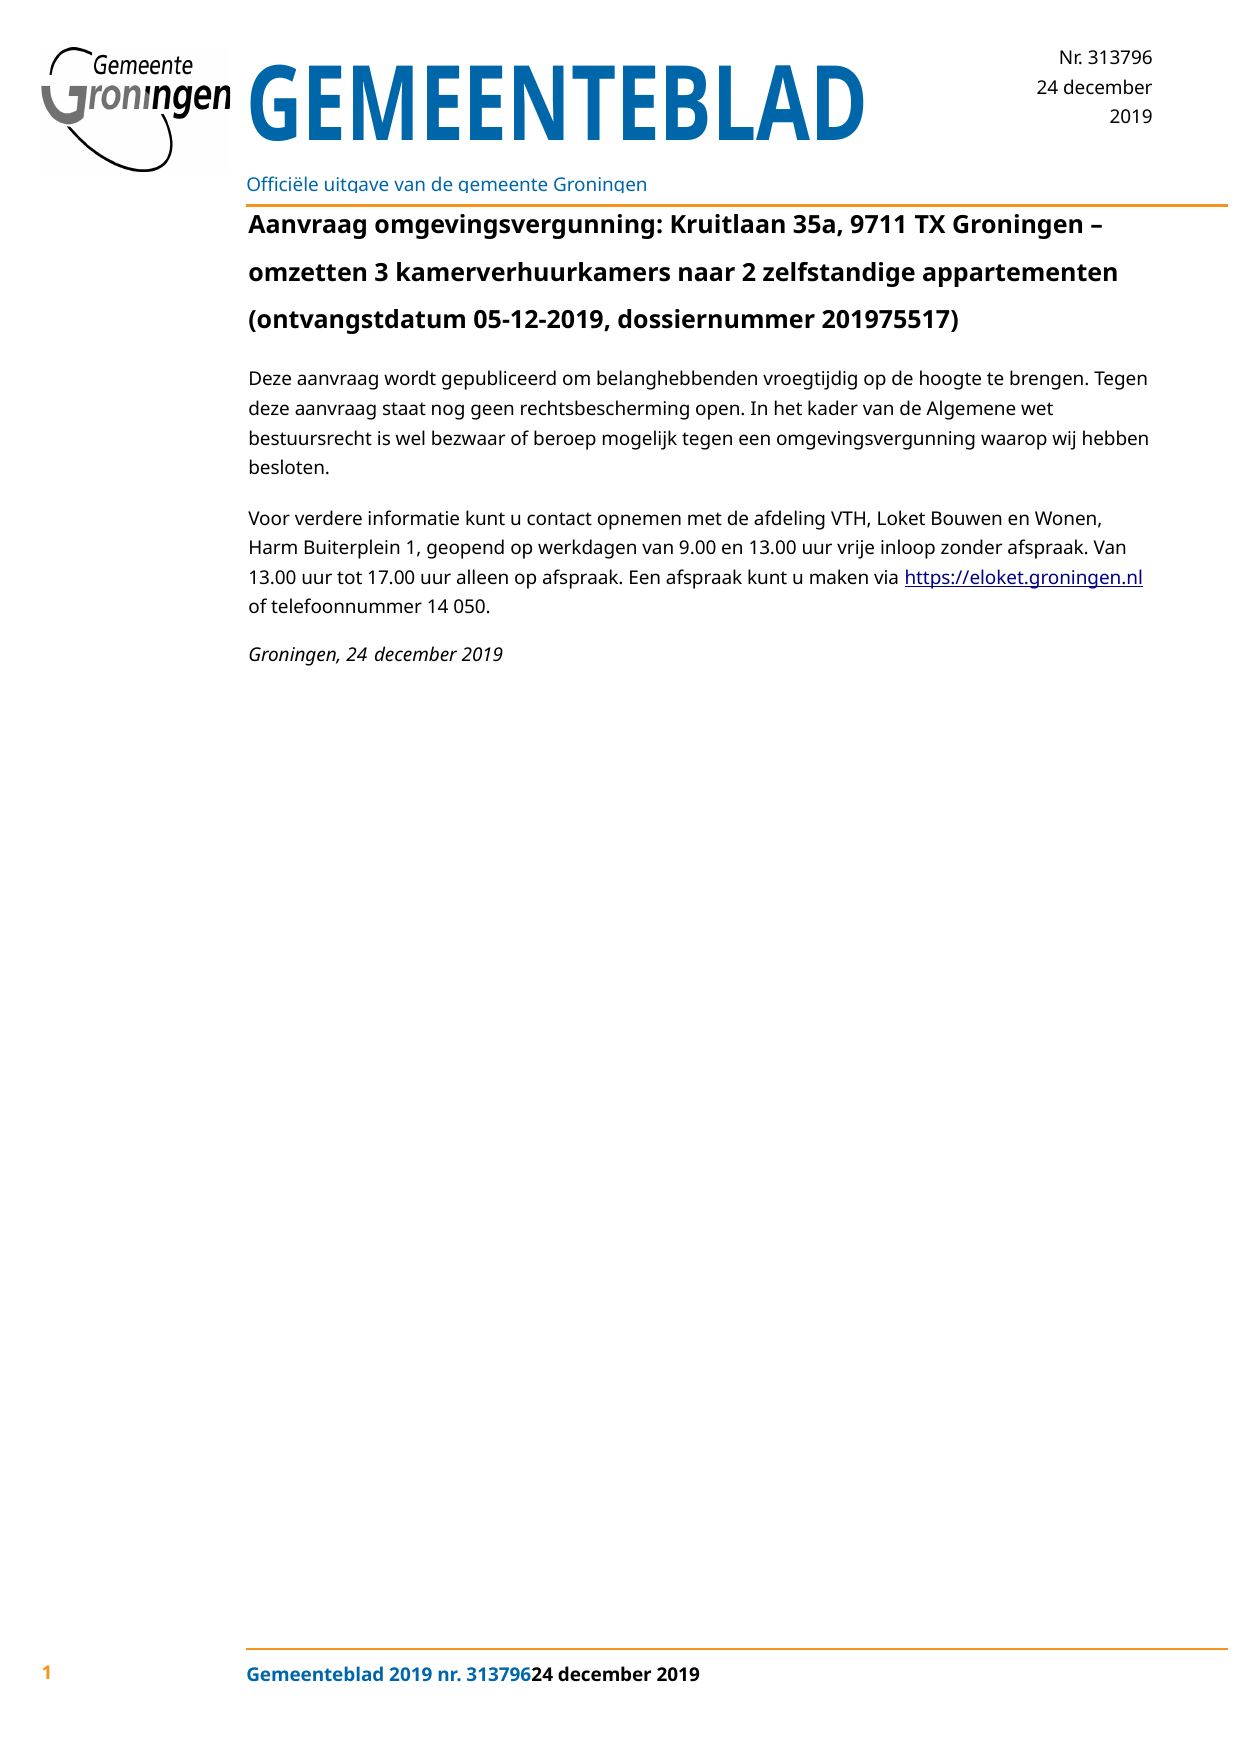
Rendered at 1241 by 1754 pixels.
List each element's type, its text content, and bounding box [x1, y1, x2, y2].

text Deze aanvraag wordt gepubliceerd om belanghebbenden vroegtijdig op de hoogte te brengen. Tegen deze aanvraag staat nog geen rechtsbescherming open. In het kader van de Algemene wet bestuursrecht is wel bezwaar of beroep mogelijk tegen een omgevingsvergunning waarop wij hebben besloten. [248, 366, 1152, 480]
text Voor verdere informatie kunt u contact opnemen met de afdeling VTH, Loket Bouwen en Wonen, Harm Buiterplein 1, geopend op werkdagen van 9.00 en 13.00 uur vrije inloop zonder afspraak. Van 13.00 uur tot 17.00 uur alleen op afspraak. Een afspraak kunt u maken via https://eloket.groningen.nl of telefoonnummer 14 050. [248, 505, 1152, 619]
text Groningen, 24 december 2019 [248, 641, 1152, 667]
picture [41, 47, 231, 172]
text Aanvraag omgevingsvergunning: Kruitlaan 35a, 9711 TX Groningen – omzetten 3 kamerverhuurkamers naar 2 zelfstandige appartementen (ontvangstdatum 05-12-2019, dossiernummer 201975517) [248, 207, 1152, 336]
